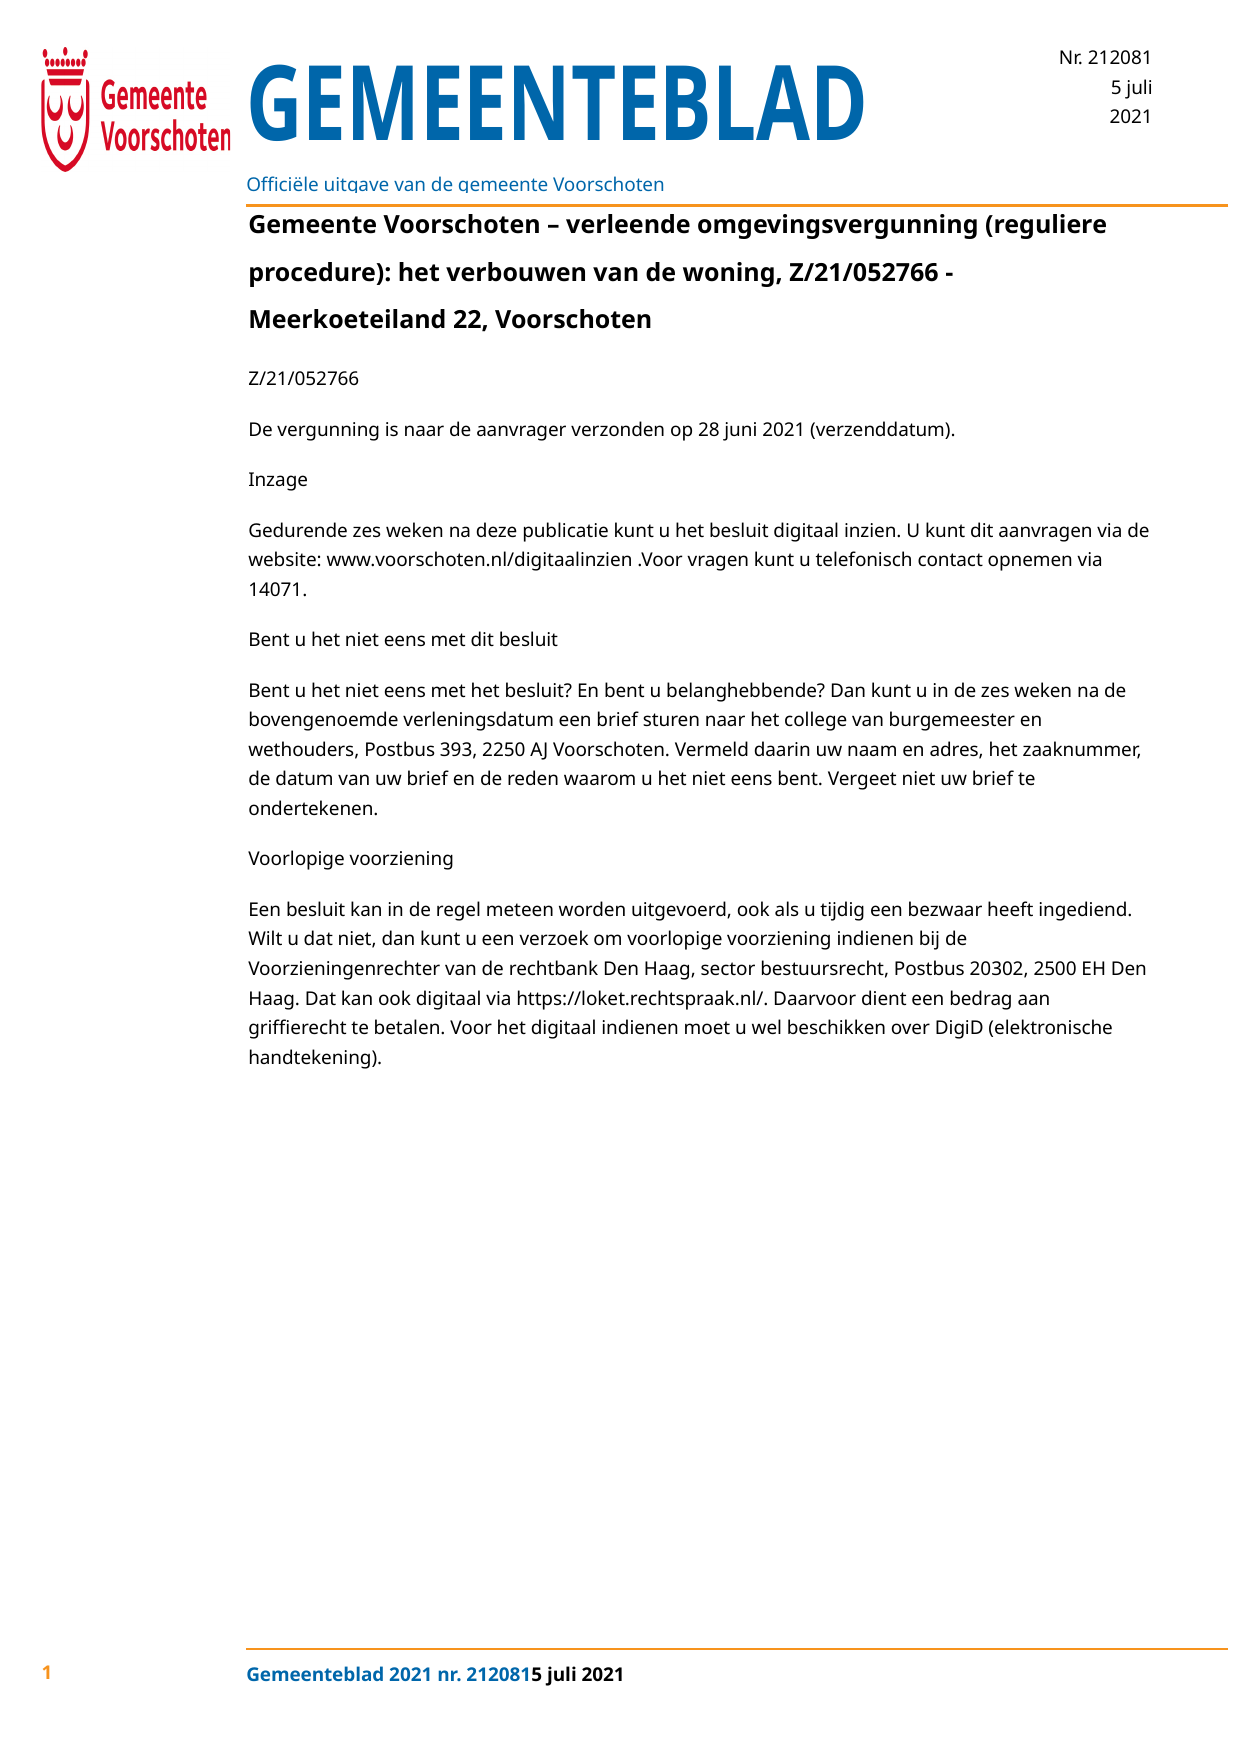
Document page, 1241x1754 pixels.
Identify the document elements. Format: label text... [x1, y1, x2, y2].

text Inzage [248, 466, 1152, 492]
text Gemeente Voorschoten – verleende omgevingsvergunning (reguliere procedure): het verbouwen van de woning, Z/21/052766 - Meerkoeteiland 22, Voorschoten [248, 207, 1152, 336]
text Gedurende zes weken na deze publicatie kunt u het besluit digitaal inzien. U kunt dit aanvragen via de website: www.voorschoten.nl/digitaalinzien .Voor vragen kunt u telefonisch contact opnemen via 14071. [248, 517, 1152, 602]
text Z/21/052766 [248, 366, 1152, 391]
text Bent u het niet eens met het besluit? En bent u belanghebbende? Dan kunt u in de zes weken na de bovengenoemde verleningsdatum een brief sturen naar het college van burgemeester en wethouders, Postbus 393, 2250 AJ Voorschoten. Vermeld daarin uw naam en adres, het zaaknummer, de datum van uw brief en de reden waarom u het niet eens bent. Vergeet niet uw brief te ondertekenen. [248, 677, 1152, 821]
text Bent u het niet eens met dit besluit [248, 626, 1152, 652]
text De vergunning is naar de aanvrager verzonden op 28 juni 2021 (verzenddatum). [248, 416, 1152, 442]
text Een besluit kan in de regel meteen worden uitgevoerd, ook als u tijdig een bezwaar heeft ingediend. Wilt u dat niet, dan kunt u een verzoek om voorlopige voorziening indienen bij de Voorzieningenrechter van de rechtbank Den Haag, sector bestuursrecht, Postbus 20302, 2500 EH Den Haag. Dat kan ook digitaal via https://loket.rechtspraak.nl/. Daarvoor dient een bedrag aan griffierecht te betalen. Voor het digitaal indienen moet u wel beschikken over DigiD (elektronische handtekening). [248, 896, 1152, 1069]
text Voorlopige voorziening [248, 846, 1152, 871]
picture [41, 47, 231, 172]
